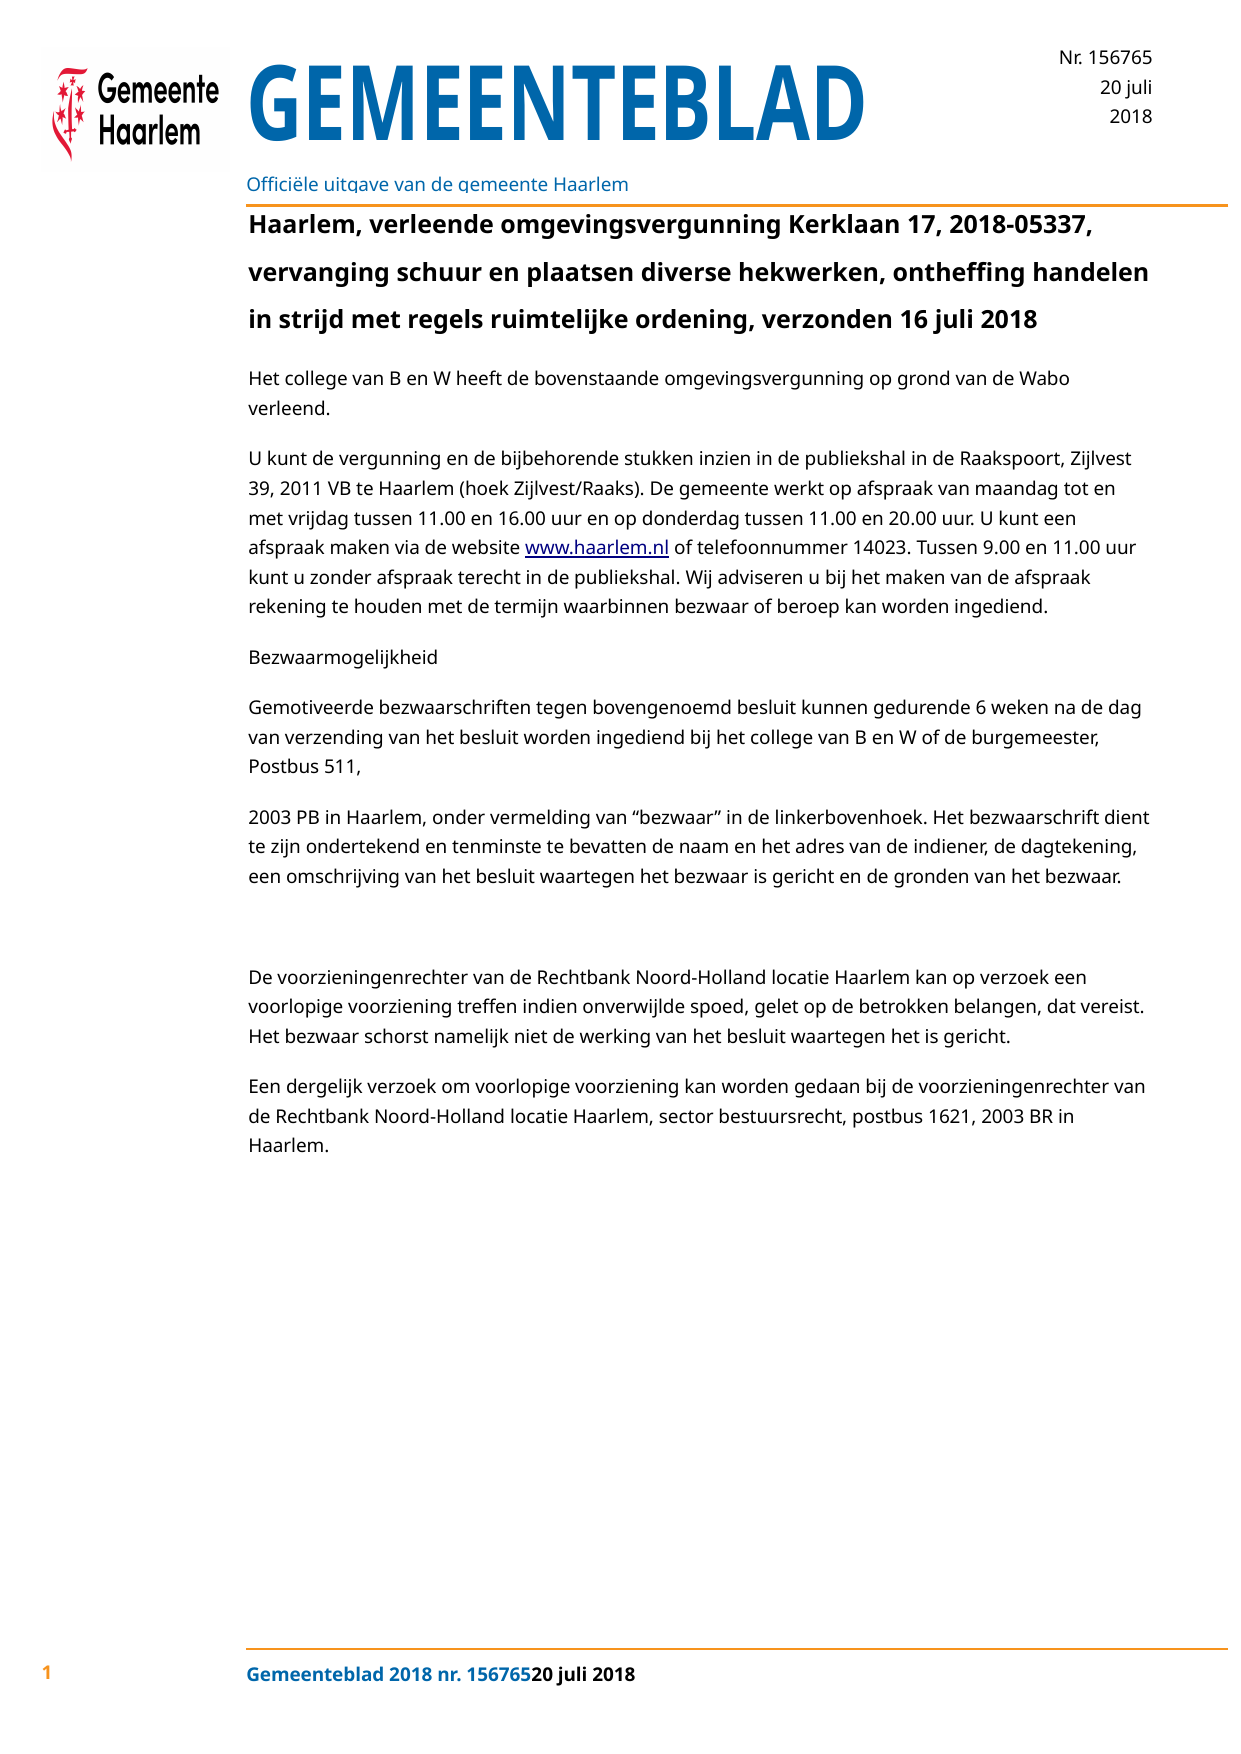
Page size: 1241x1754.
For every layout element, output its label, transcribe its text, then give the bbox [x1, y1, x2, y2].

text Haarlem, verleende omgevingsvergunning Kerklaan 17, 2018-05337, vervanging schuur en plaatsen diverse hekwerken, ontheffing handelen in strijd met regels ruimtelijke ordening, verzonden 16 juli 2018 [248, 207, 1152, 336]
text Een dergelijk verzoek om voorlopige voorziening kan worden gedaan bij de voorzieningenrechter van de Rechtbank Noord-Holland locatie Haarlem, sector bestuursrecht, postbus 1621, 2003 BR in Haarlem. [248, 1073, 1152, 1158]
picture [41, 47, 231, 172]
text U kunt de vergunning en de bijbehorende stukken inzien in de publiekshal in de Raakspoort, Zijlvest 39, 2011 VB te Haarlem (hoek Zijlvest/Raaks). De gemeente werkt op afspraak van maandag tot en met vrijdag tussen 11.00 en 16.00 uur en op donderdag tussen 11.00 en 20.00 uur. U kunt een afspraak maken via de website www.haarlem.nl of telefoonnummer 14023. Tussen 9.00 en 11.00 uur kunt u zonder afspraak terecht in de publiekshal. Wij adviseren u bij het maken van de afspraak rekening te houden met de termijn waarbinnen bezwaar of beroep kan worden ingediend. [248, 446, 1152, 619]
text De voorzieningenrechter van de Rechtbank Noord-Holland locatie Haarlem kan op verzoek een voorlopige voorziening treffen indien onverwijlde spoed, gelet op de betrokken belangen, dat vereist. Het bezwaar schorst namelijk niet de werking van het besluit waartegen het is gericht. [248, 964, 1152, 1049]
text 2003 PB in Haarlem, onder vermelding van “bezwaar” in de linkerbovenhoek. Het bezwaarschrift dient te zijn ondertekend en tenminste te bevatten de naam en het adres van de indiener, de dagtekening, een omschrijving van het besluit waartegen het bezwaar is gericht en de gronden van het bezwaar. [248, 804, 1152, 889]
text Bezwaarmogelijkheid [248, 644, 1152, 669]
text Gemotiveerde bezwaarschriften tegen bovengenoemd besluit kunnen gedurende 6 weken na de dag van verzending van het besluit worden ingediend bij het college van B en W of de burgemeester, Postbus 511, [248, 694, 1152, 779]
text Het college van B en W heeft de bovenstaande omgevingsvergunning op grond van de Wabo verleend. [248, 366, 1152, 421]
